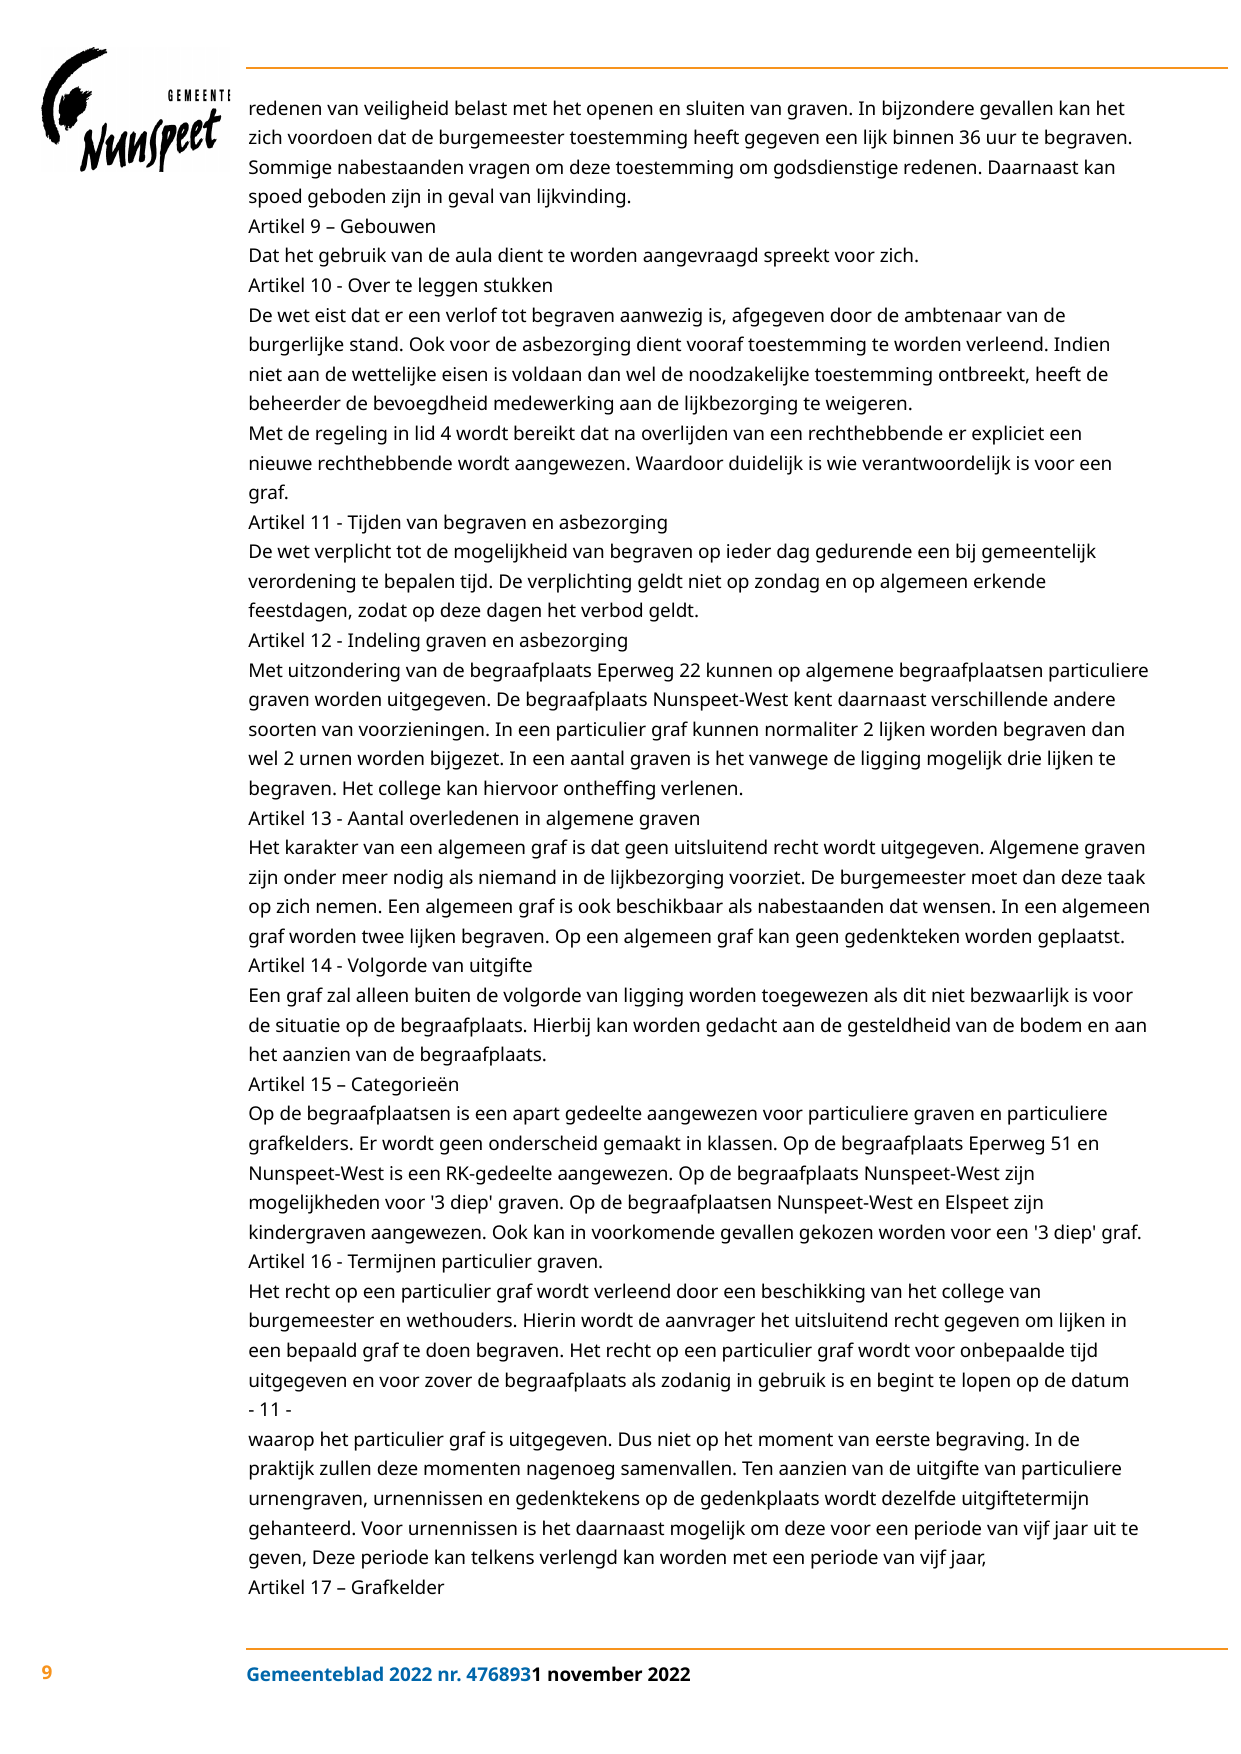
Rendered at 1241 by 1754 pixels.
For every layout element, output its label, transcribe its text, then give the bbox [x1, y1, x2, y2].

text waarop het particulier graf is uitgegeven. Dus niet op het moment van eerste begraving. In de [248, 1426, 1152, 1452]
text een bepaald graf te doen begraven. Het recht op een particulier graf wordt voor onbepaalde tijd [248, 1337, 1152, 1363]
text Artikel 15 – Categorieën [248, 1071, 1152, 1097]
text niet aan de wettelijke eisen is voldaan dan wel de noodzakelijke toestemming ontbreekt, heeft de [248, 361, 1152, 387]
text praktijk zullen deze momenten nagenoeg samenvallen. Ten aanzien van de uitgifte van particuliere [248, 1456, 1152, 1481]
text Artikel 16 - Termijnen particulier graven. [248, 1248, 1152, 1274]
text De wet verplicht tot de mogelijkheid van begraven op ieder dag gedurende een bij gemeentelijk [248, 538, 1152, 564]
text de situatie op de begraafplaats. Hierbij kan worden gedacht aan de gesteldheid van de bodem en aan [248, 1012, 1152, 1038]
text het aanzien van de begraafplaats. [248, 1041, 1152, 1067]
text Met de regeling in lid 4 wordt bereikt dat na overlijden van een rechthebbende er expliciet een [248, 420, 1152, 446]
text Artikel 17 – Grafkelder [248, 1574, 1152, 1600]
text De wet eist dat er een verlof tot begraven aanwezig is, afgegeven door de ambtenaar van de [248, 302, 1152, 328]
text op zich nemen. Een algemeen graf is ook beschikbaar als nabestaanden dat wensen. In een algemeen [248, 893, 1152, 919]
text grafkelders. Er wordt geen onderscheid gemaakt in klassen. Op de begraafplaats Eperweg 51 en [248, 1130, 1152, 1156]
text geven, Deze periode kan telkens verlengd kan worden met een periode van vijf jaar, [248, 1544, 1152, 1570]
text nieuwe rechthebbende wordt aangewezen. Waardoor duidelijk is wie verantwoordelijk is voor een [248, 450, 1152, 476]
text burgemeester en wethouders. Hierin wordt de aanvrager het uitsluitend recht gegeven om lijken in [248, 1308, 1152, 1333]
text zich voordoen dat de burgemeester toestemming heeft gegeven een lijk binnen 36 uur te begraven. [248, 124, 1152, 150]
text Met uitzondering van de begraafplaats Eperweg 22 kunnen op algemene begraafplaatsen particuliere [248, 657, 1152, 683]
text redenen van veiligheid belast met het openen en sluiten van graven. In bijzondere gevallen kan het [248, 95, 1152, 121]
text graf. [248, 479, 1152, 505]
text wel 2 urnen worden bijgezet. In een aantal graven is het vanwege de ligging mogelijk drie lijken te [248, 746, 1152, 771]
text Het karakter van een algemeen graf is dat geen uitsluitend recht wordt uitgegeven. Algemene graven [248, 834, 1152, 860]
text burgerlijke stand. Ook voor de asbezorging dient vooraf toestemming te worden verleend. Indien [248, 331, 1152, 357]
text verordening te bepalen tijd. De verplichting geldt niet op zondag en op algemeen erkende [248, 568, 1152, 594]
text beheerder de bevoegdheid medewerking aan de lijkbezorging te weigeren. [248, 391, 1152, 416]
text gehanteerd. Voor urnennissen is het daarnaast mogelijk om deze voor een periode van vijf jaar uit te [248, 1515, 1152, 1541]
text Artikel 12 - Indeling graven en asbezorging [248, 627, 1152, 653]
text feestdagen, zodat op deze dagen het verbod geldt. [248, 598, 1152, 623]
text Het recht op een particulier graf wordt verleend door een beschikking van het college van [248, 1278, 1152, 1304]
text Nunspeet-West is een RK-gedeelte aangewezen. Op de begraafplaats Nunspeet-West zijn [248, 1160, 1152, 1186]
text urnengraven, urnennissen en gedenktekens op de gedenkplaats wordt dezelfde uitgiftetermijn [248, 1485, 1152, 1511]
text graven worden uitgegeven. De begraafplaats Nunspeet-West kent daarnaast verschillende andere [248, 686, 1152, 712]
text spoed geboden zijn in geval van lijkvinding. [248, 183, 1152, 209]
text begraven. Het college kan hiervoor ontheffing verlenen. [248, 775, 1152, 801]
text uitgegeven en voor zover de begraafplaats als zodanig in gebruik is en begint te lopen op de datum [248, 1367, 1152, 1393]
text Artikel 13 - Aantal overledenen in algemene graven [248, 805, 1152, 831]
text mogelijkheden voor '3 diep' graven. Op de begraafplaatsen Nunspeet-West en Elspeet zijn [248, 1189, 1152, 1215]
text Artikel 9 – Gebouwen [248, 213, 1152, 239]
text - 11 - [248, 1396, 1152, 1422]
text Sommige nabestaanden vragen om deze toestemming om godsdienstige redenen. Daarnaast kan [248, 154, 1152, 180]
text graf worden twee lijken begraven. Op een algemeen graf kan geen gedenkteken worden geplaatst. [248, 923, 1152, 949]
text Dat het gebruik van de aula dient te worden aangevraagd spreekt voor zich. [248, 243, 1152, 268]
text Artikel 10 - Over te leggen stukken [248, 272, 1152, 298]
picture [41, 47, 231, 172]
text kindergraven aangewezen. Ook kan in voorkomende gevallen gekozen worden voor een '3 diep' graf. [248, 1219, 1152, 1245]
text Een graf zal alleen buiten de volgorde van ligging worden toegewezen als dit niet bezwaarlijk is voor [248, 982, 1152, 1008]
text Op de begraafplaatsen is een apart gedeelte aangewezen voor particuliere graven en particuliere [248, 1101, 1152, 1126]
text zijn onder meer nodig als niemand in de lijkbezorging voorziet. De burgemeester moet dan deze taak [248, 864, 1152, 890]
text Artikel 11 - Tijden van begraven en asbezorging [248, 509, 1152, 535]
text soorten van voorzieningen. In een particulier graf kunnen normaliter 2 lijken worden begraven dan [248, 716, 1152, 742]
text Artikel 14 - Volgorde van uitgifte [248, 953, 1152, 978]
